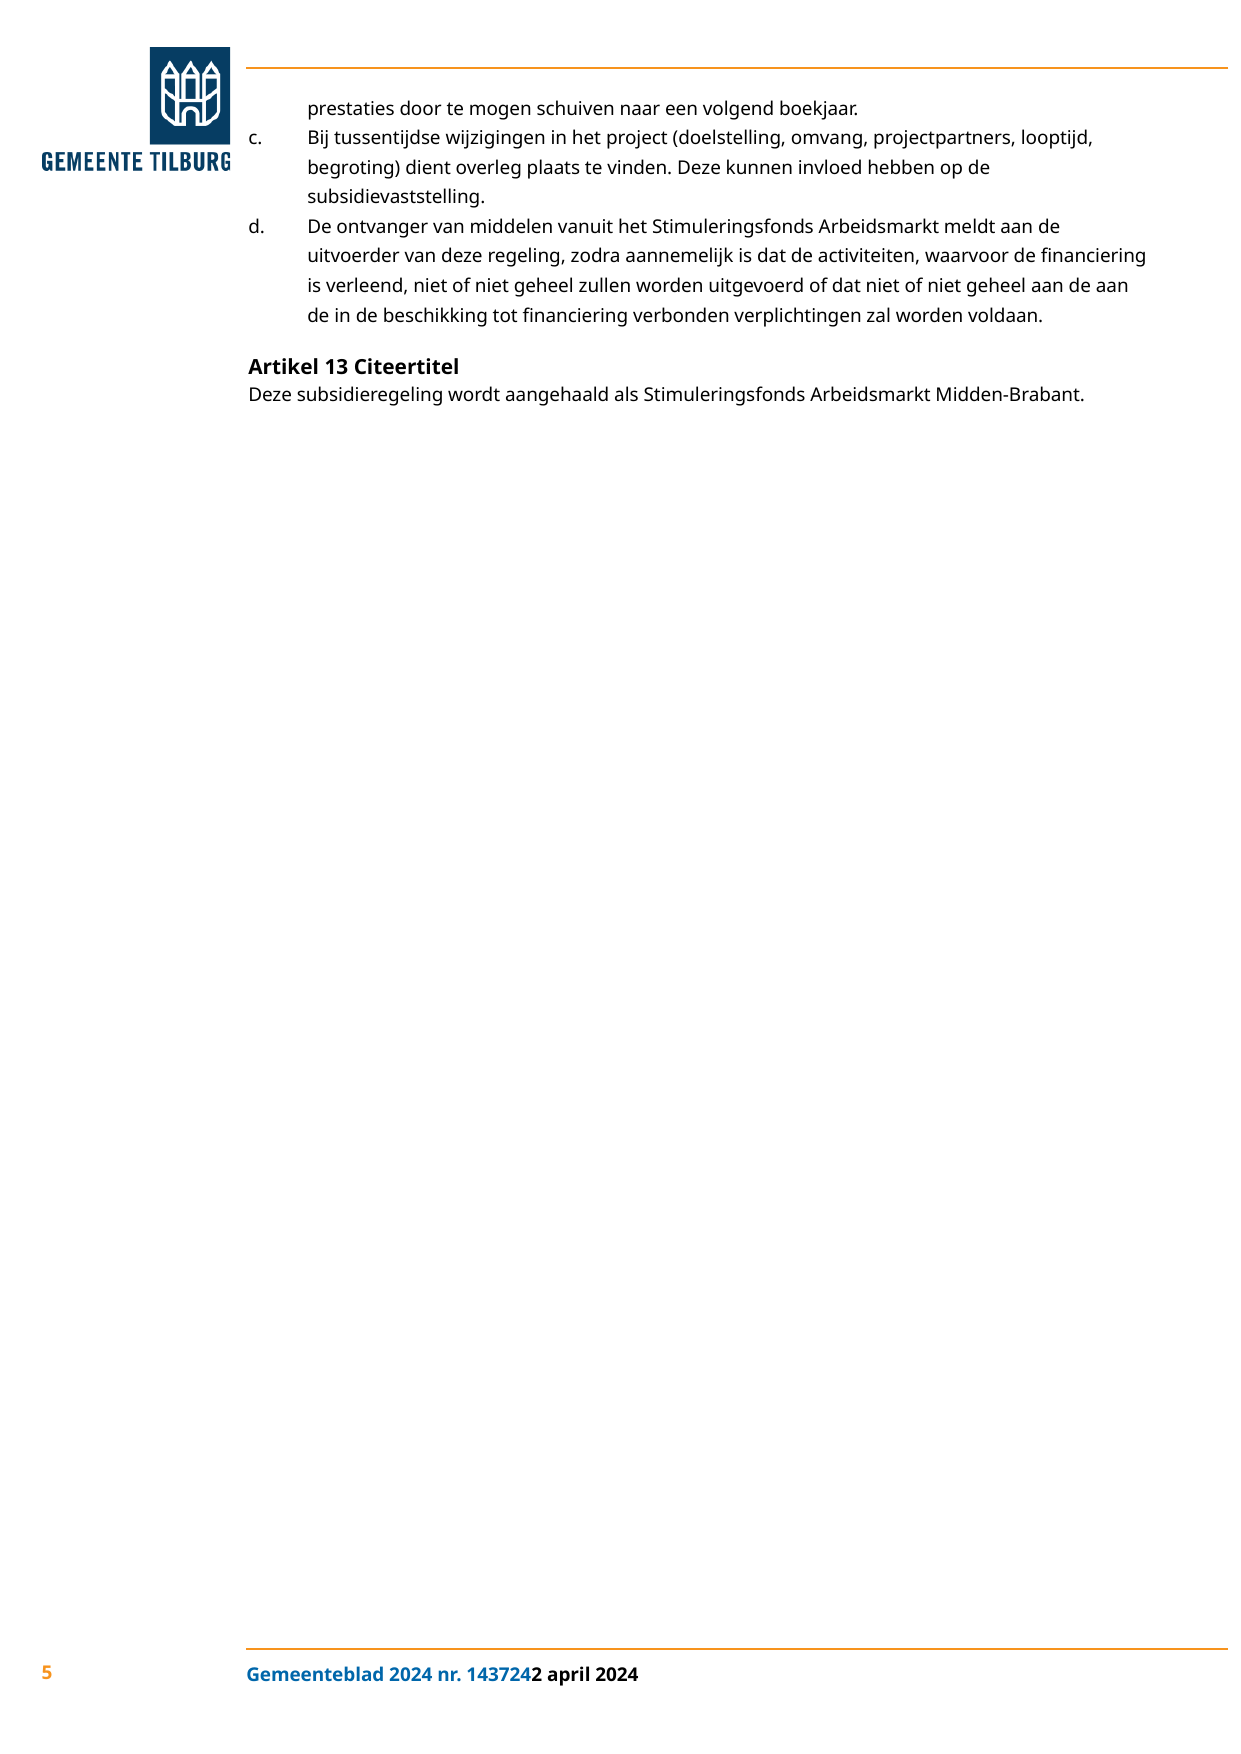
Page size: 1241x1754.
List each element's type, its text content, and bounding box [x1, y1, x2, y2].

list De ontvanger van middelen vanuit het Stimuleringsfonds Arbeidsmarkt meldt aan de uitvoerder van deze regeling, zodra aannemelijk is dat de activiteiten, waarvoor de financiering is verleend, niet of niet geheel zullen worden uitgevoerd of dat niet of niet geheel aan de aan de in de beschikking tot financiering verbonden verplichtingen zal worden voldaan. [248, 213, 1152, 328]
list Bij tussentijdse wijzigingen in het project (doelstelling, omvang, projectpartners, looptijd, begroting) dient overleg plaats te vinden. Deze kunnen invloed hebben op de subsidievaststelling. [248, 124, 1152, 209]
list prestaties door te mogen schuiven naar een volgend boekjaar. [248, 95, 1152, 121]
picture [41, 47, 231, 172]
text Deze subsidieregeling wordt aangehaald als Stimuleringsfonds Arbeidsmarkt Midden-Brabant. [248, 381, 1152, 406]
text Artikel 13 Citeertitel [248, 352, 1152, 381]
